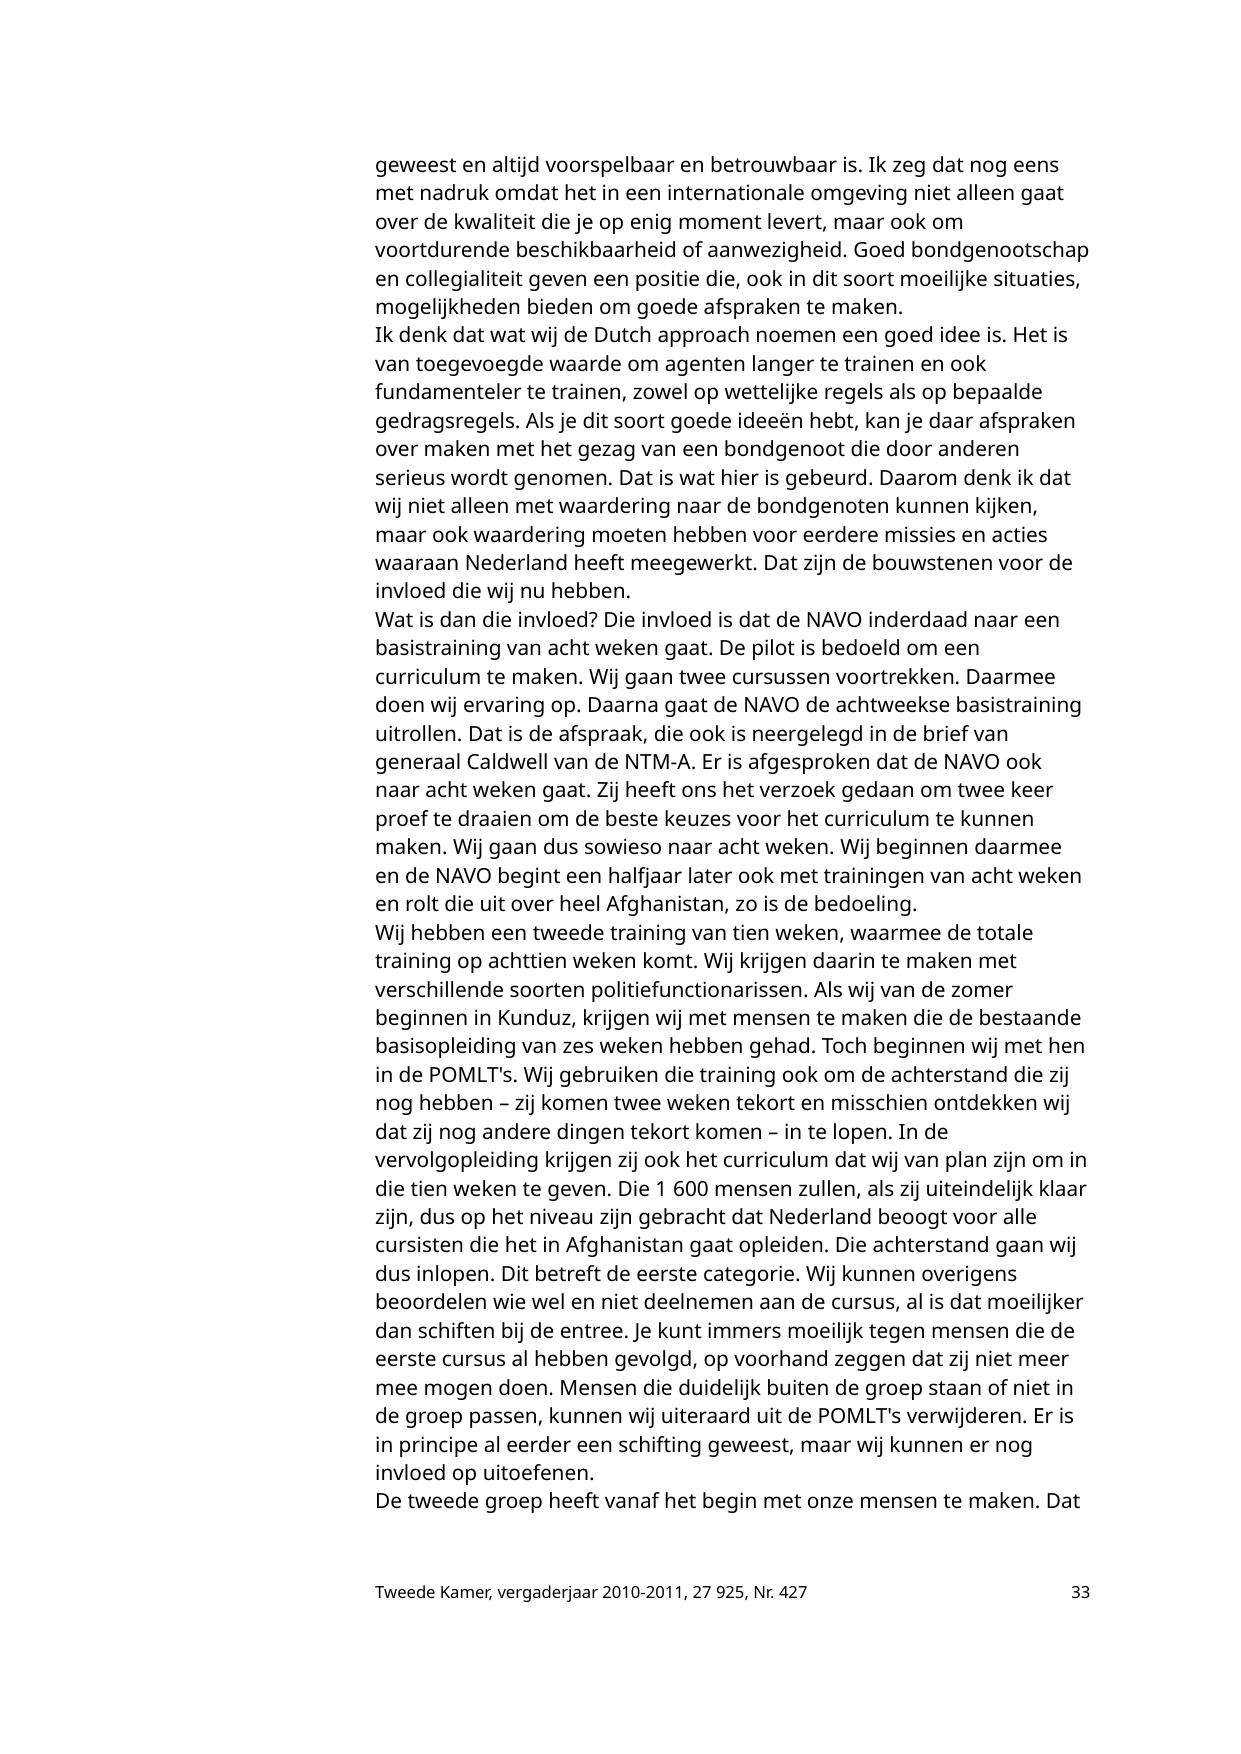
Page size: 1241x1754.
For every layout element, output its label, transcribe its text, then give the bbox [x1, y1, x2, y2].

text Wij hebben een tweede training van tien weken, waarmee de totale training op achttien weken komt. Wij krijgen daarin te maken met verschillende soorten politiefunctionarissen. Als wij van de zomer beginnen in Kunduz, krijgen wij met mensen te maken die de bestaande basisopleiding van zes weken hebben gehad. Toch beginnen wij met hen in de POMLT's. Wij gebruiken die training ook om de achterstand die zij nog hebben – zij komen twee weken tekort en misschien ontdekken wij dat zij nog andere dingen tekort komen – in te lopen. In de vervolgopleiding krijgen zij ook het curriculum dat wij van plan zijn om in die tien weken te geven. Die 1 600 mensen zullen, als zij uiteindelijk klaar zijn, dus op het niveau zijn gebracht dat Nederland beoogt voor alle cursisten die het in Afghanistan gaat opleiden. Die achterstand gaan wij dus inlopen. Dit betreft de eerste categorie. Wij kunnen overigens beoordelen wie wel en niet deelnemen aan de cursus, al is dat moeilijker dan schiften bij de entree. Je kunt immers moeilijk tegen mensen die de eerste cursus al hebben gevolgd, op voorhand zeggen dat zij niet meer mee mogen doen. Mensen die duidelijk buiten de groep staan of niet in de groep passen, kunnen wij uiteraard uit de POMLT's verwijderen. Er is in principe al eerder een schifting geweest, maar wij kunnen er nog invloed op uitoefenen. [375, 918, 1090, 1487]
text De tweede groep heeft vanaf het begin met onze mensen te maken. Dat [375, 1487, 1090, 1515]
text Ik denk dat wat wij de Dutch approach noemen een goed idee is. Het is van toegevoegde waarde om agenten langer te trainen en ook fundamenteler te trainen, zowel op wettelijke regels als op bepaalde gedragsregels. Als je dit soort goede ideeën hebt, kan je daar afspraken over maken met het gezag van een bondgenoot die door anderen serieus wordt genomen. Dat is wat hier is gebeurd. Daarom denk ik dat wij niet alleen met waardering naar de bondgenoten kunnen kijken, maar ook waardering moeten hebben voor eerdere missies en acties waaraan Nederland heeft meegewerkt. Dat zijn de bouwstenen voor de invloed die wij nu hebben. [375, 321, 1090, 605]
text Wat is dan die invloed? Die invloed is dat de NAVO inderdaad naar een basistraining van acht weken gaat. De pilot is bedoeld om een curriculum te maken. Wij gaan twee cursussen voortrekken. Daarmee doen wij ervaring op. Daarna gaat de NAVO de achtweekse basistraining uitrollen. Dat is de afspraak, die ook is neergelegd in de brief van generaal Caldwell van de NTM-A. Er is afgesproken dat de NAVO ook naar acht weken gaat. Zij heeft ons het verzoek gedaan om twee keer proef te draaien om de beste keuzes voor het curriculum te kunnen maken. Wij gaan dus sowieso naar acht weken. Wij beginnen daarmee en de NAVO begint een halfjaar later ook met trainingen van acht weken en rolt die uit over heel Afghanistan, zo is de bedoeling. [375, 605, 1090, 918]
text geweest en altijd voorspelbaar en betrouwbaar is. Ik zeg dat nog eens met nadruk omdat het in een internationale omgeving niet alleen gaat over de kwaliteit die je op enig moment levert, maar ook om voortdurende beschikbaarheid of aanwezigheid. Goed bondgenootschap en collegialiteit geven een positie die, ook in dit soort moeilijke situaties, mogelijkheden bieden om goede afspraken te maken. [375, 150, 1090, 321]
